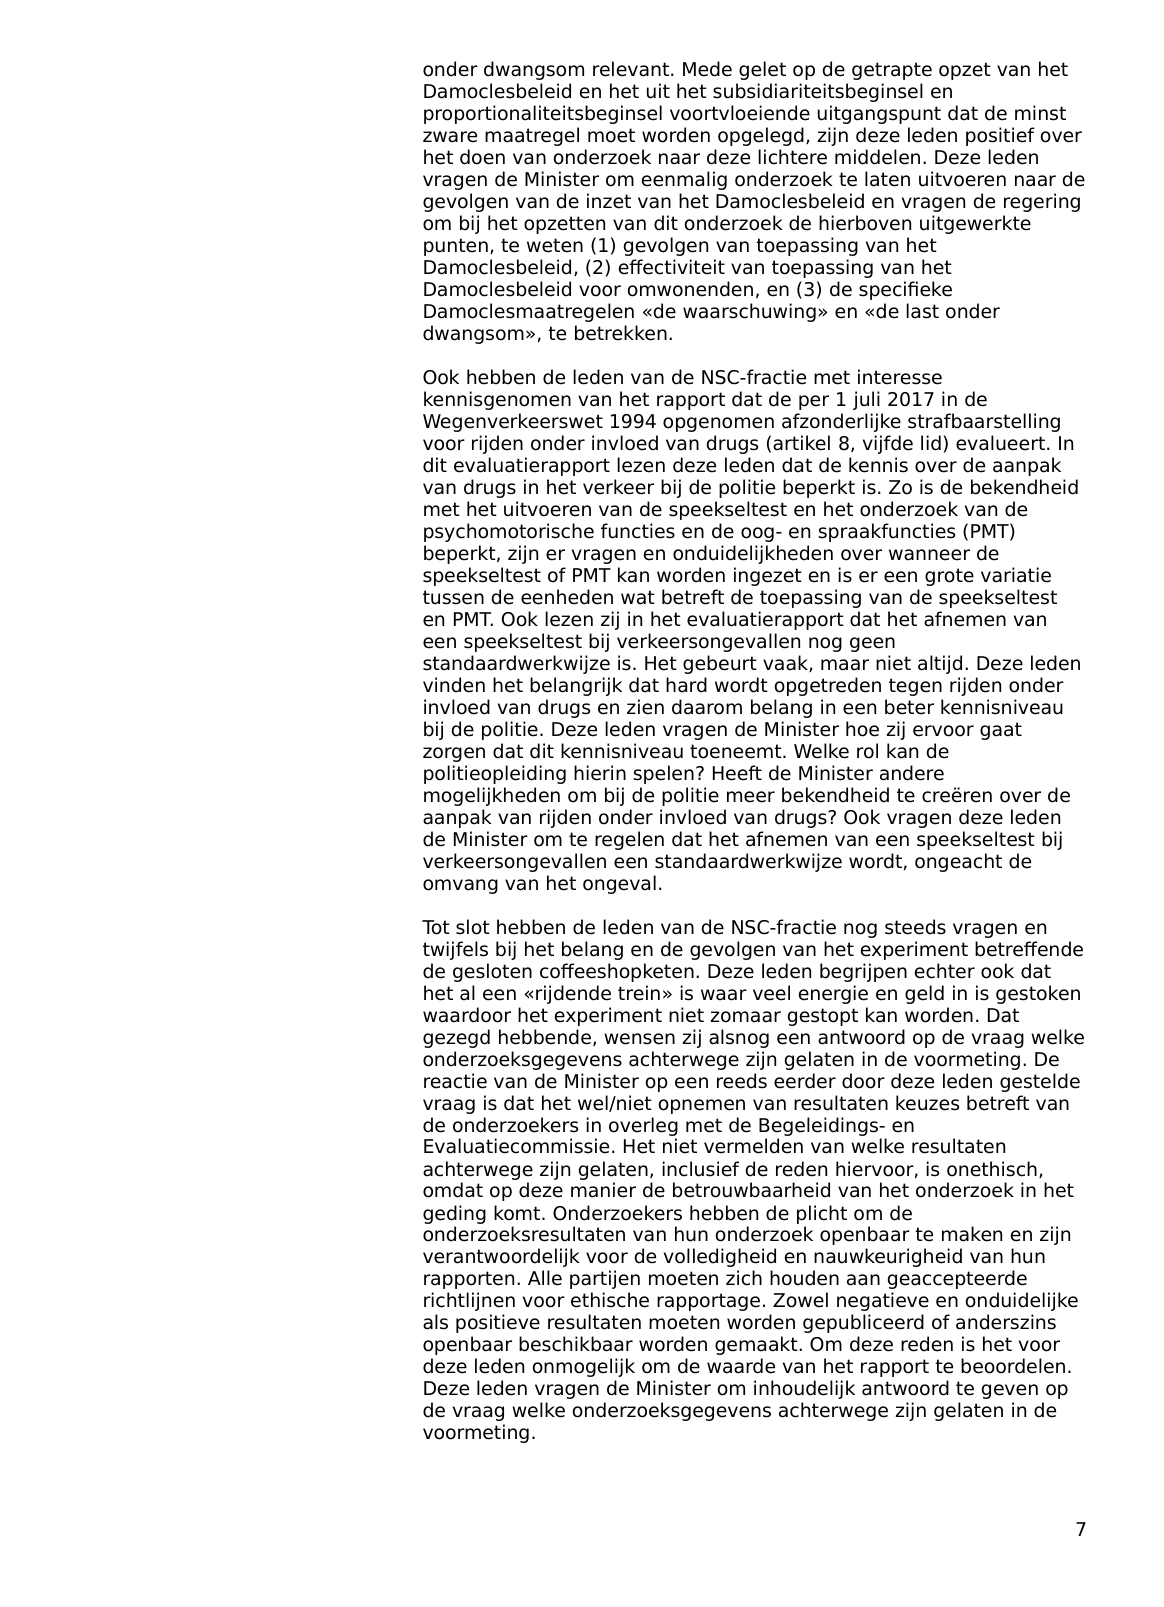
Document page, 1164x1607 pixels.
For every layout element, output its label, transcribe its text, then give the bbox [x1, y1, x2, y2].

text Tot slot hebben de leden van de NSC-fractie nog steeds vragen en twijfels bij het belang en de gevolgen van het experiment betreffende de gesloten coffeeshopketen. Deze leden begrijpen echter ook dat het al een «rijdende trein» is waar veel energie en geld in is gestoken waardoor het experiment niet zomaar gestopt kan worden. Dat gezegd hebbende, wensen zij alsnog een antwoord op de vraag welke onderzoeksgegevens achterwege zijn gelaten in de voormeting. De reactie van de Minister op een reeds eerder door deze leden gestelde vraag is dat het wel/niet opnemen van resultaten keuzes betreft van de onderzoekers in overleg met de Begeleidings- en Evaluatiecommissie. Het niet vermelden van welke resultaten achterwege zijn gelaten, inclusief de reden hiervoor, is onethisch, omdat op deze manier de betrouwbaarheid van het onderzoek in het geding komt. Onderzoekers hebben de plicht om de onderzoeksresultaten van hun onderzoek openbaar te maken en zijn verantwoordelijk voor de volledigheid en nauwkeurigheid van hun rapporten. Alle partijen moeten zich houden aan geaccepteerde richtlijnen voor ethische rapportage. Zowel negatieve en onduidelijke als positieve resultaten moeten worden gepubliceerd of anderszins openbaar beschikbaar worden gemaakt. Om deze reden is het voor deze leden onmogelijk om de waarde van het rapport te beoordelen. Deze leden vragen de Minister om inhoudelijk antwoord te geven op de vraag welke onderzoeksgegevens achterwege zijn gelaten in de voormeting. [422, 917, 1087, 1444]
text Ook hebben de leden van de NSC-fractie met interesse kennisgenomen van het rapport dat de per 1 juli 2017 in de Wegenverkeerswet 1994 opgenomen afzonderlijke strafbaarstelling voor rijden onder invloed van drugs (artikel 8, vijfde lid) evalueert. In dit evaluatierapport lezen deze leden dat de kennis over de aanpak van drugs in het verkeer bij de politie beperkt is. Zo is de bekendheid met het uitvoeren van de speekseltest en het onderzoek van de psychomotorische functies en de oog- en spraakfuncties (PMT) beperkt, zijn er vragen en onduidelijkheden over wanneer de speekseltest of PMT kan worden ingezet en is er een grote variatie tussen de eenheden wat betreft de toepassing van de speekseltest en PMT. Ook lezen zij in het evaluatierapport dat het afnemen van een speekseltest bij verkeersongevallen nog geen standaardwerkwijze is. Het gebeurt vaak, maar niet altijd. Deze leden vinden het belangrijk dat hard wordt opgetreden tegen rijden onder invloed van drugs en zien daarom belang in een beter kennisniveau bij de politie. Deze leden vragen de Minister hoe zij ervoor gaat zorgen dat dit kennisniveau toeneemt. Welke rol kan de politieopleiding hierin spelen? Heeft de Minister andere mogelijkheden om bij de politie meer bekendheid te creëren over de aanpak van rijden onder invloed van drugs? Ook vragen deze leden de Minister om te regelen dat het afnemen van een speekseltest bij verkeersongevallen een standaardwerkwijze wordt, ongeacht de omvang van het ongeval. [422, 367, 1087, 894]
text onder dwangsom relevant. Mede gelet op de getrapte opzet van het Damoclesbeleid en het uit het subsidiariteitsbeginsel en proportionaliteitsbeginsel voortvloeiende uitgangspunt dat de minst zware maatregel moet worden opgelegd, zijn deze leden positief over het doen van onderzoek naar deze lichtere middelen. Deze leden vragen de Minister om eenmalig onderzoek te laten uitvoeren naar de gevolgen van de inzet van het Damoclesbeleid en vragen de regering om bij het opzetten van dit onderzoek de hierboven uitgewerkte punten, te weten (1) gevolgen van toepassing van het Damoclesbeleid, (2) effectiviteit van toepassing van het Damoclesbeleid voor omwonenden, en (3) de specifieke Damoclesmaatregelen «de waarschuwing» en «de last onder dwangsom», te betrekken. [422, 59, 1087, 345]
